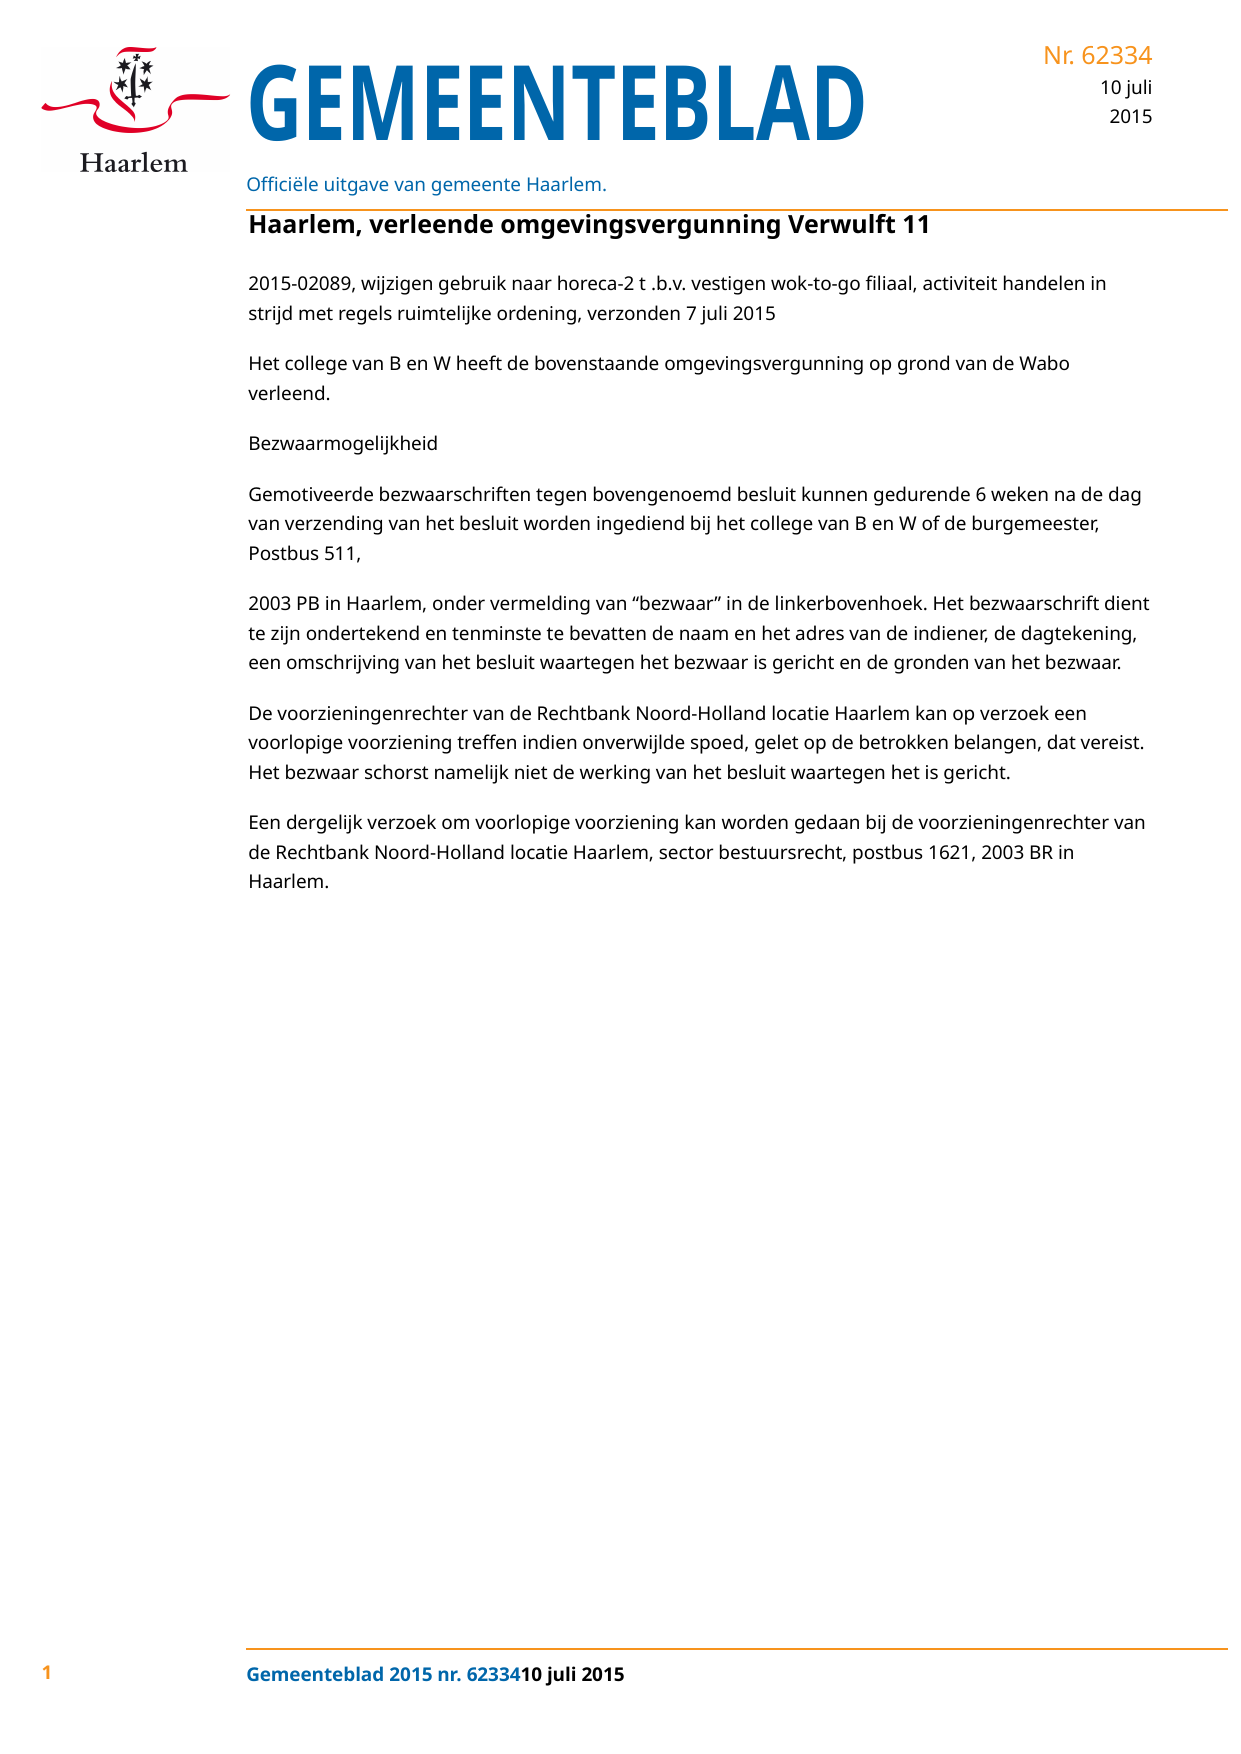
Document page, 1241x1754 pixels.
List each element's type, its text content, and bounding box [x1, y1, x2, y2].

text 2015-02089, wijzigen gebruik naar horeca-2 t .b.v. vestigen wok-to-go filiaal, activiteit handelen in strijd met regels ruimtelijke ordening, verzonden 7 juli 2015 [248, 270, 1152, 326]
text Gemotiveerde bezwaarschriften tegen bovengenoemd besluit kunnen gedurende 6 weken na de dag van verzending van het besluit worden ingediend bij het college van B en W of de burgemeester, Postbus 511, [248, 481, 1152, 566]
text Een dergelijk verzoek om voorlopige voorziening kan worden gedaan bij de voorzieningenrechter van de Rechtbank Noord-Holland locatie Haarlem, sector bestuursrecht, postbus 1621, 2003 BR in Haarlem. [248, 809, 1152, 894]
text 2003 PB in Haarlem, onder vermelding van “bezwaar” in de linkerbovenhoek. Het bezwaarschrift dient te zijn ondertekend en tenminste te bevatten de naam en het adres van de indiener, de dagtekening, een omschrijving van het besluit waartegen het bezwaar is gericht en de gronden van het bezwaar. [248, 590, 1152, 675]
text Het college van B en W heeft de bovenstaande omgevingsvergunning op grond van de Wabo verleend. [248, 350, 1152, 406]
text De voorzieningenrechter van de Rechtbank Noord-Holland locatie Haarlem kan op verzoek een voorlopige voorziening treffen indien onverwijlde spoed, gelet op de betrokken belangen, dat vereist. Het bezwaar schorst namelijk niet de werking van het besluit waartegen het is gericht. [248, 700, 1152, 785]
text Haarlem, verleende omgevingsvergunning Verwulft 11 [248, 211, 1152, 241]
picture [41, 47, 231, 172]
text Bezwaarmogelijkheid [248, 430, 1152, 456]
